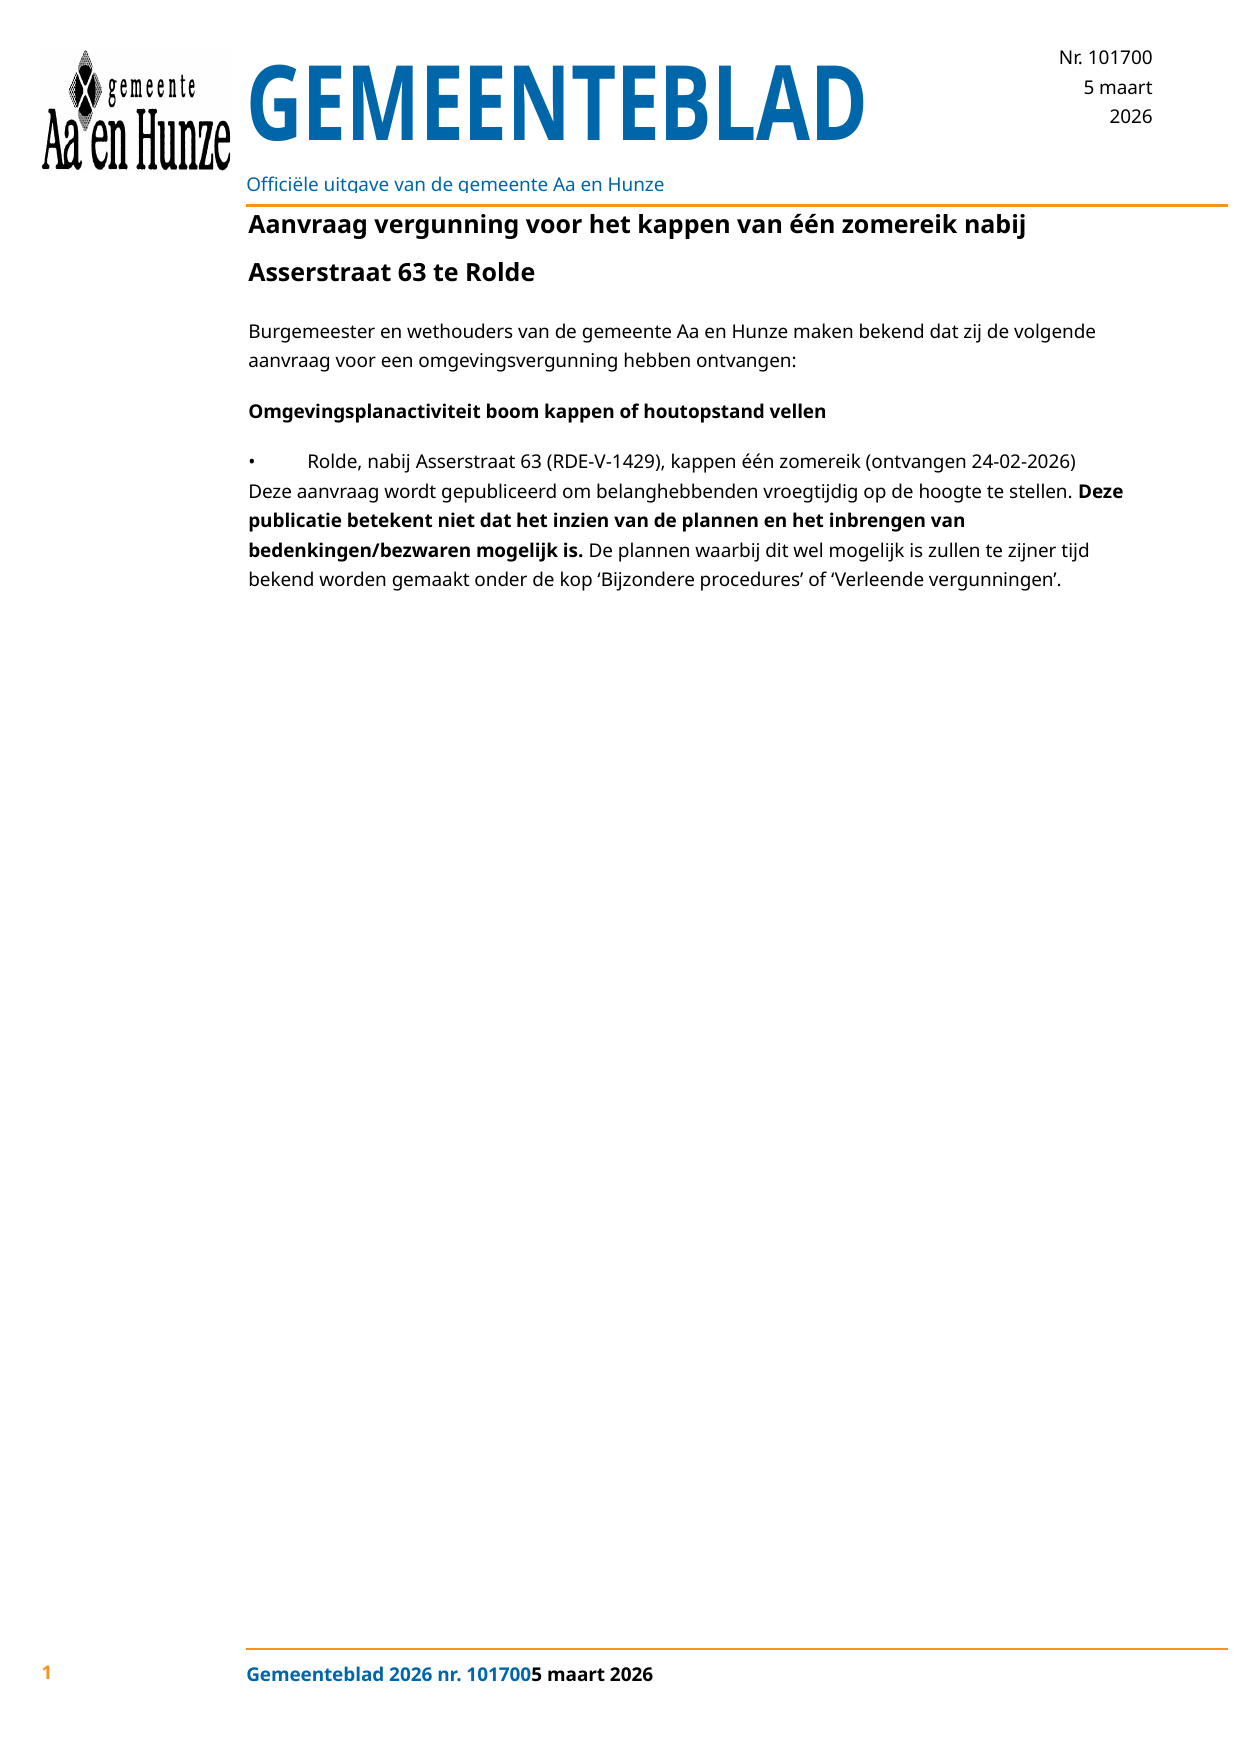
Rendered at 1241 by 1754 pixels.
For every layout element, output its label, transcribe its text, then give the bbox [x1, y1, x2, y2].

text Omgevingsplanactiviteit boom kappen of houtopstand vellen [248, 398, 1152, 424]
picture [41, 47, 231, 172]
list Rolde, nabij Asserstraat 63 (RDE-V-1429), kappen één zomereik (ontvangen 24-02-2026) [248, 448, 1152, 474]
text Burgemeester en wethouders van de gemeente Aa en Hunze maken bekend dat zij de volgende aanvraag voor een omgevingsvergunning hebben ontvangen: [248, 318, 1152, 373]
text Deze aanvraag wordt gepubliceerd om belanghebbenden vroegtijdig op de hoogte te stellen. Deze publicatie betekent niet dat het inzien van de plannen en het inbrengen van bedenkingen/bezwaren mogelijk is. De plannen waarbij dit wel mogelijk is zullen te zijner tijd bekend worden gemaakt onder de kop ‘Bijzondere procedures’ of ‘Verleende vergunningen’. [248, 478, 1152, 592]
text Aanvraag vergunning voor het kappen van één zomereik nabij Asserstraat 63 te Rolde [248, 207, 1152, 288]
